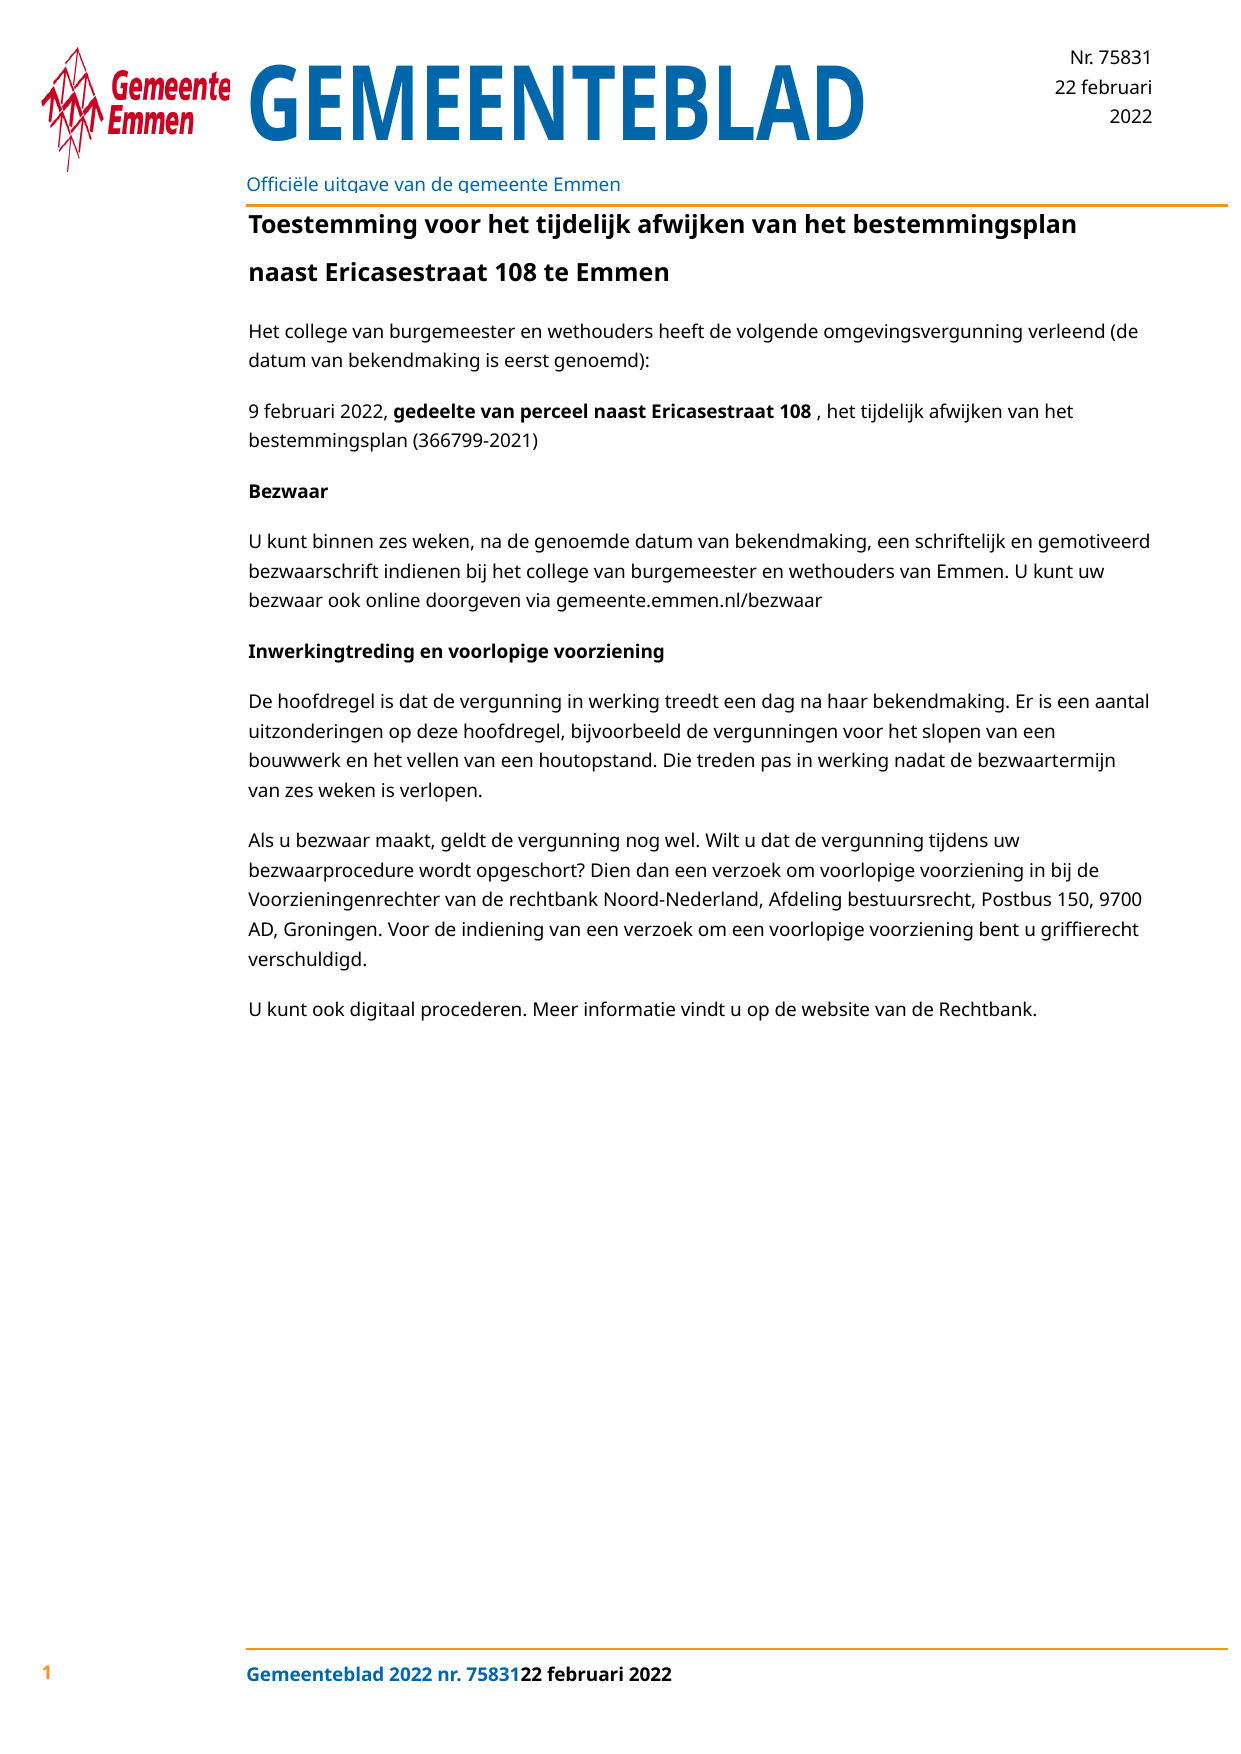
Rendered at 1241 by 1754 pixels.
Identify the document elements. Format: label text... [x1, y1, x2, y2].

picture [41, 47, 231, 172]
text U kunt binnen zes weken, na de genoemde datum van bekendmaking, een schriftelijk en gemotiveerd bezwaarschrift indienen bij het college van burgemeester en wethouders van Emmen. U kunt uw bezwaar ook online doorgeven via gemeente.emmen.nl/bezwaar [248, 528, 1152, 613]
text De hoofdregel is dat de vergunning in werking treedt een dag na haar bekendmaking. Er is een aantal uitzonderingen op deze hoofdregel, bijvoorbeeld de vergunningen voor het slopen van een bouwwerk en het vellen van een houtopstand. Die treden pas in werking nadat de bezwaartermijn van zes weken is verlopen. [248, 688, 1152, 803]
text Inwerkingtreding en voorlopige voorziening [248, 638, 1152, 664]
text Als u bezwaar maakt, geldt de vergunning nog wel. Wilt u dat de vergunning tijdens uw bezwaarprocedure wordt opgeschort? Dien dan een verzoek om voorlopige voorziening in bij de Voorzieningenrechter van de rechtbank Noord-Nederland, Afdeling bestuursrecht, Postbus 150, 9700 AD, Groningen. Voor de indiening van een verzoek om een voorlopige voorziening bent u griffierecht verschuldigd. [248, 827, 1152, 972]
text U kunt ook digitaal procederen. Meer informatie vindt u op de website van de Rechtbank. [248, 996, 1152, 1022]
text Het college van burgemeester en wethouders heeft de volgende omgevingsvergunning verleend (de datum van bekendmaking is eerst genoemd): [248, 318, 1152, 373]
text Bezwaar [248, 478, 1152, 504]
text Toestemming voor het tijdelijk afwijken van het bestemmingsplan naast Ericasestraat 108 te Emmen [248, 207, 1152, 288]
text 9 februari 2022, gedeelte van perceel naast Ericasestraat 108 , het tijdelijk afwijken van het bestemmingsplan (366799-2021) [248, 398, 1152, 453]
